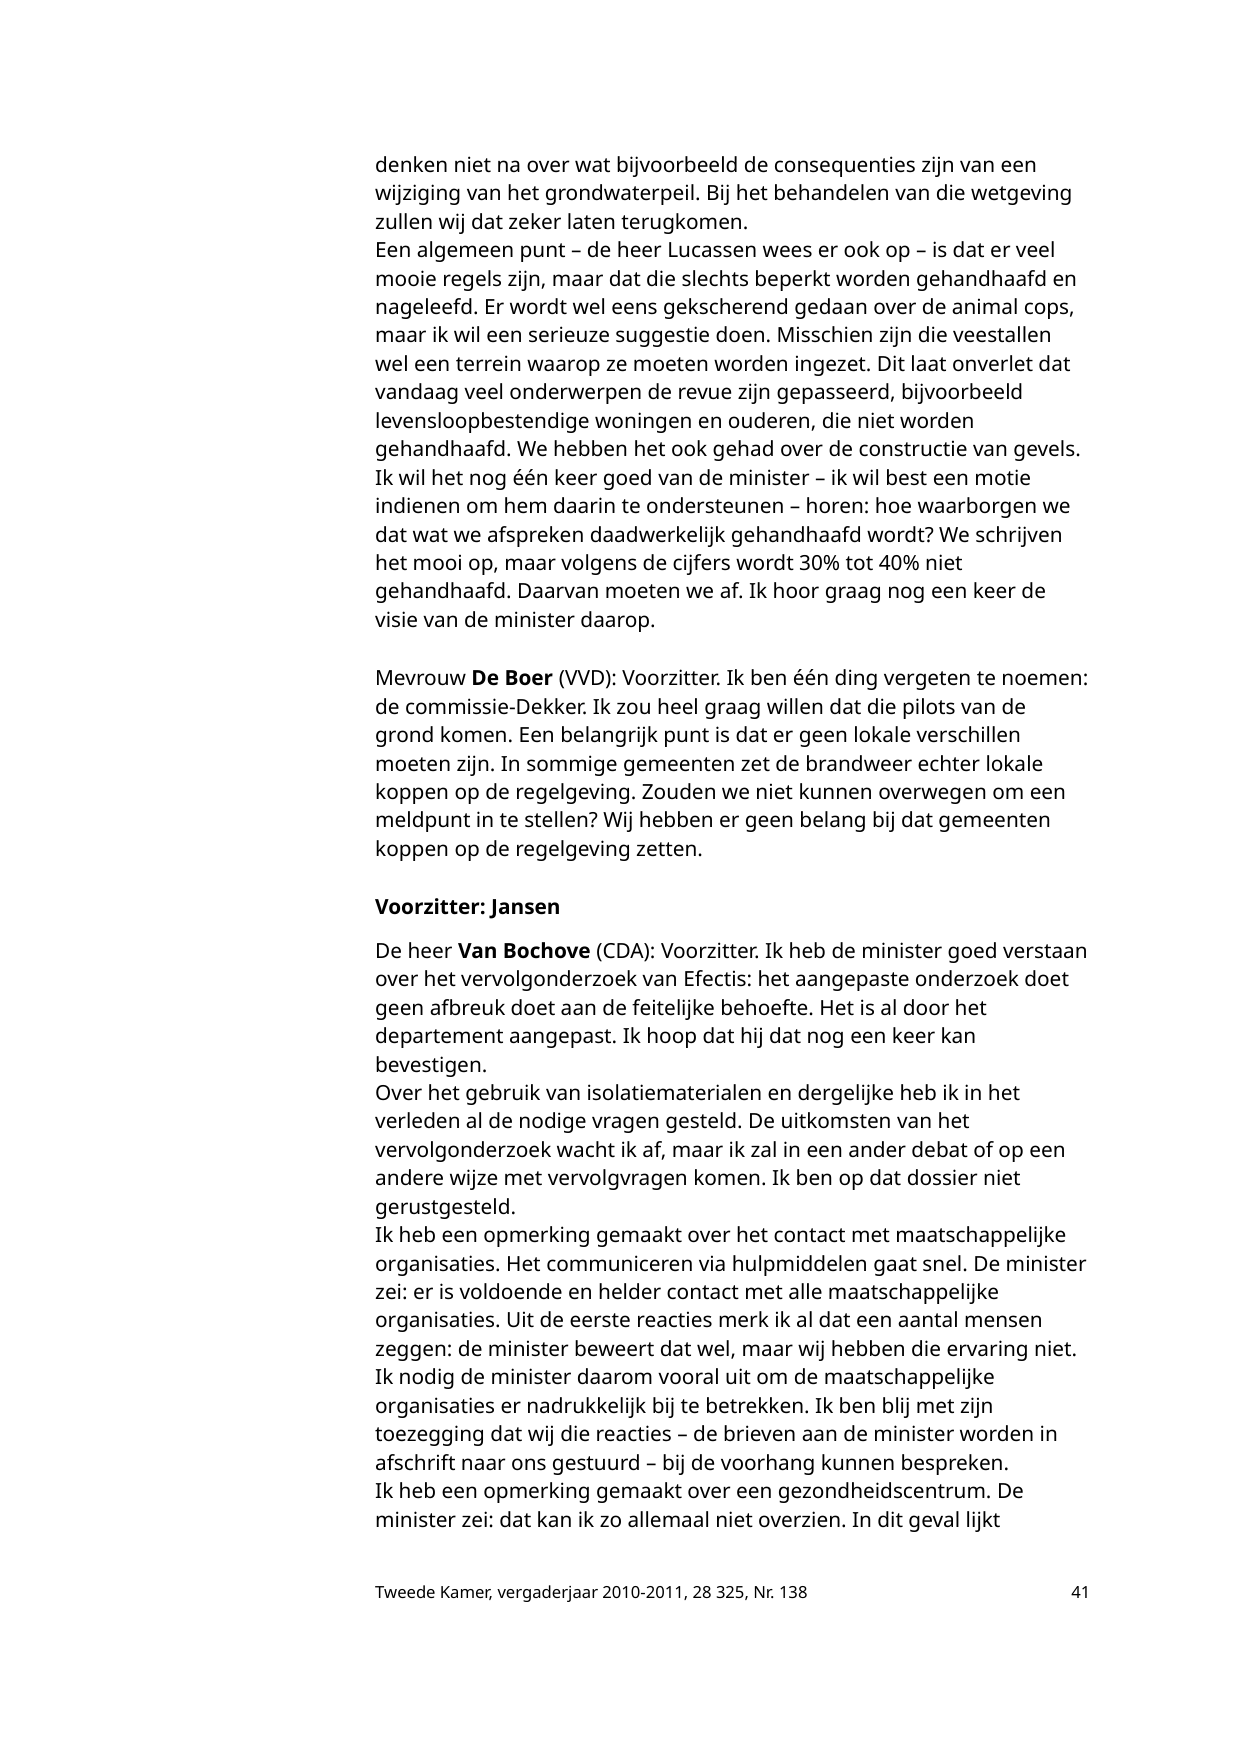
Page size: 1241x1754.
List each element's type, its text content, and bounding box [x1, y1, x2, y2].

text Over het gebruik van isolatiematerialen en dergelijke heb ik in het verleden al de nodige vragen gesteld. De uitkomsten van het vervolgonderzoek wacht ik af, maar ik zal in een ander debat of op een andere wijze met vervolgvragen komen. Ik ben op dat dossier niet gerustgesteld. [375, 1078, 1090, 1220]
text De heer Van Bochove (CDA): Voorzitter. Ik heb de minister goed verstaan over het vervolgonderzoek van Efectis: het aangepaste onderzoek doet geen afbreuk doet aan de feitelijke behoefte. Het is al door het departement aangepast. Ik hoop dat hij dat nog een keer kan bevestigen. [375, 936, 1090, 1078]
text Ik heb een opmerking gemaakt over het contact met maatschappelijke organisaties. Het communiceren via hulpmiddelen gaat snel. De minister zei: er is voldoende en helder contact met alle maatschappelijke organisaties. Uit de eerste reacties merk ik al dat een aantal mensen zeggen: de minister beweert dat wel, maar wij hebben die ervaring niet. Ik nodig de minister daarom vooral uit om de maatschappelijke organisaties er nadrukkelijk bij te betrekken. Ik ben blij met zijn toezegging dat wij die reacties – de brieven aan de minister worden in afschrift naar ons gestuurd – bij de voorhang kunnen bespreken. [375, 1220, 1090, 1476]
text Ik heb een opmerking gemaakt over een gezondheidscentrum. De minister zei: dat kan ik zo allemaal niet overzien. In dit geval lijkt [375, 1476, 1090, 1533]
text Een algemeen punt – de heer Lucassen wees er ook op – is dat er veel mooie regels zijn, maar dat die slechts beperkt worden gehandhaafd en nageleefd. Er wordt wel eens gekscherend gedaan over de animal cops, maar ik wil een serieuze suggestie doen. Misschien zijn die veestallen wel een terrein waarop ze moeten worden ingezet. Dit laat onverlet dat vandaag veel onderwerpen de revue zijn gepasseerd, bijvoorbeeld levensloopbestendige woningen en ouderen, die niet worden gehandhaafd. We hebben het ook gehad over de constructie van gevels. Ik wil het nog één keer goed van de minister – ik wil best een motie indienen om hem daarin te ondersteunen – horen: hoe waarborgen we dat wat we afspreken daadwerkelijk gehandhaafd wordt? We schrijven het mooi op, maar volgens de cijfers wordt 30% tot 40% niet gehandhaafd. Daarvan moeten we af. Ik hoor graag nog een keer de visie van de minister daarop. [375, 235, 1090, 633]
text Mevrouw De Boer (VVD): Voorzitter. Ik ben één ding vergeten te noemen: de commissie-Dekker. Ik zou heel graag willen dat die pilots van de grond komen. Een belangrijk punt is dat er geen lokale verschillen moeten zijn. In sommige gemeenten zet de brandweer echter lokale koppen op de regelgeving. Zouden we niet kunnen overwegen om een meldpunt in te stellen? Wij hebben er geen belang bij dat gemeenten koppen op de regelgeving zetten. [375, 663, 1090, 862]
text Voorzitter: Jansen [375, 892, 1090, 921]
text denken niet na over wat bijvoorbeeld de consequenties zijn van een wijziging van het grondwaterpeil. Bij het behandelen van die wetgeving zullen wij dat zeker laten terugkomen. [375, 150, 1090, 235]
